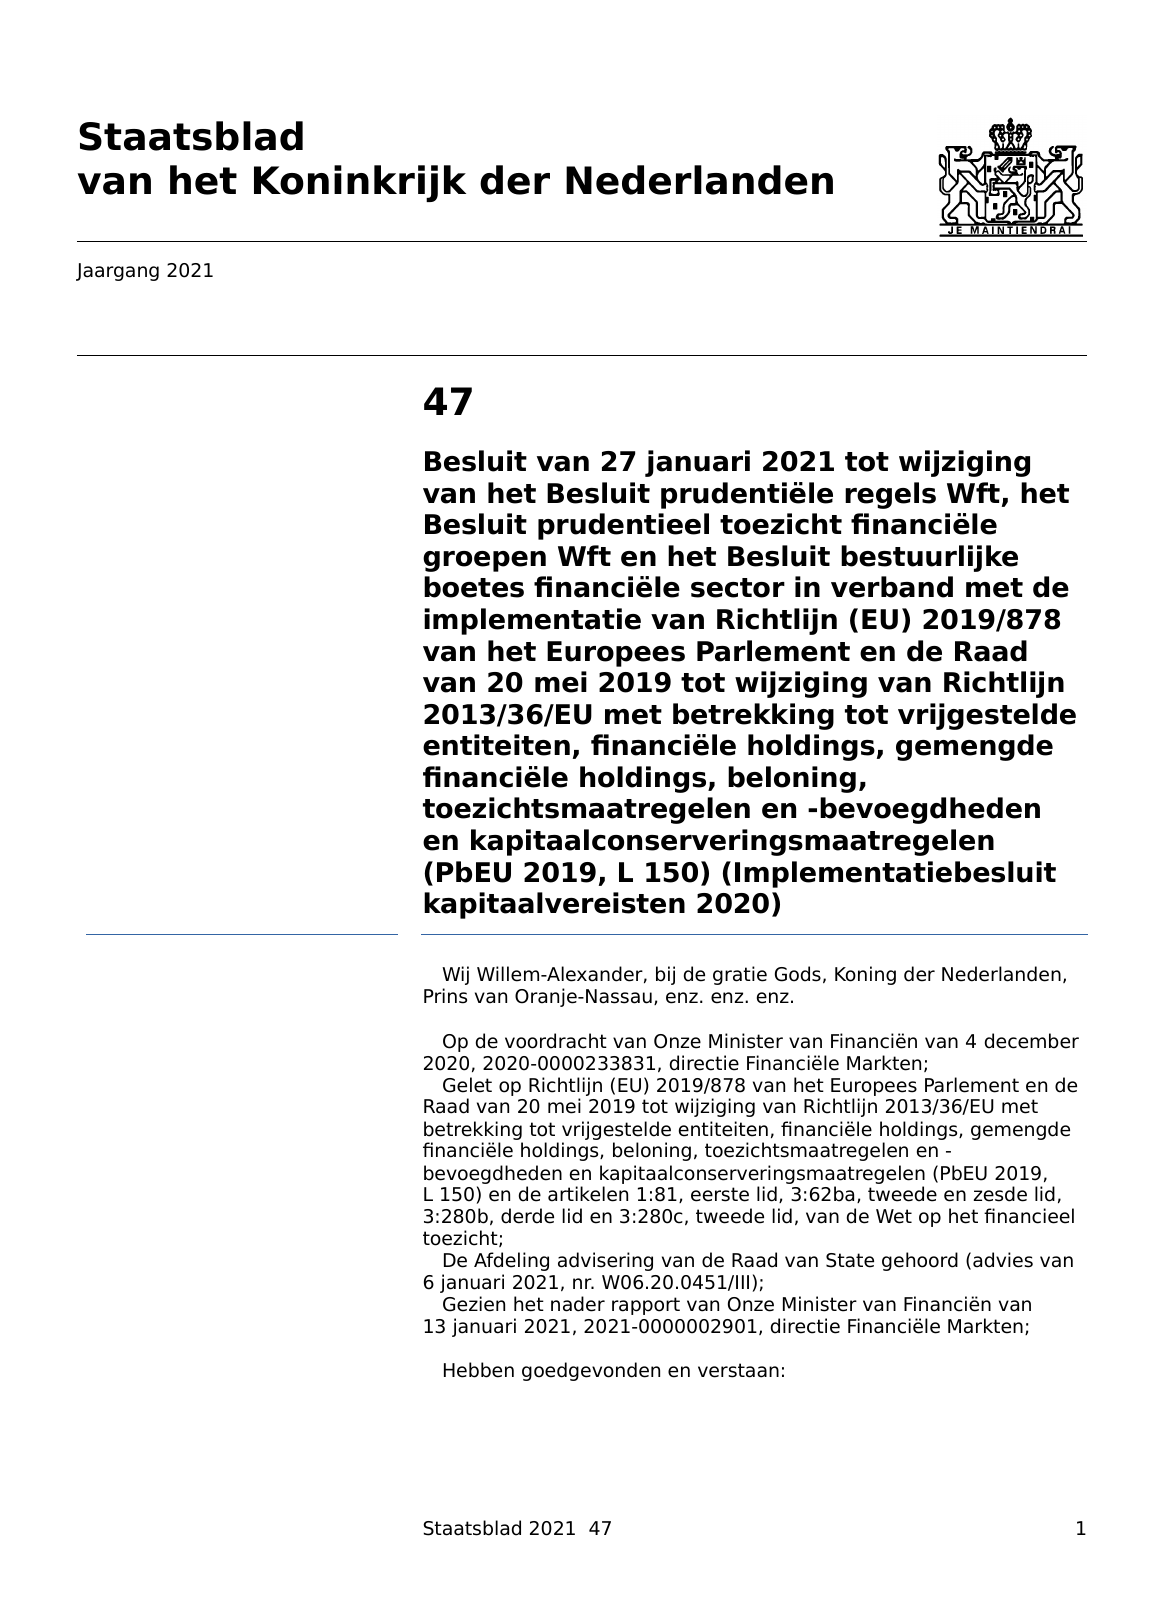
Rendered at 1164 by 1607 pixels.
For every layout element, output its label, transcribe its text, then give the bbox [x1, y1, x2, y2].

subtitle 47 [422, 381, 1087, 424]
text Besluit van 27 januari 2021 tot wijziging van het Besluit prudentiële regels Wft, het Besluit prudentieel toezicht financiële groepen Wft en het Besluit bestuurlijke boetes financiële sector in verband met de implementatie van Richtlijn (EU) 2019/878 van het Europees Parlement en de Raad van 20 mei 2019 tot wijziging van Richtlijn 2013/36/EU met betrekking tot vrijgestelde entiteiten, financiële holdings, gemengde financiële holdings, beloning, toezichtsmaatregelen en -bevoegdheden en kapitaalconserveringsmaatregelen (PbEU 2019, L 150) (Implementatiebesluit kapitaalvereisten 2020) [422, 447, 1087, 920]
text Wij Willem-Alexander, bij de gratie Gods, Koning der Nederlanden, Prins van Oranje-Nassau, enz. enz. enz. [422, 964, 1087, 1008]
table_header Staatsblad van het Koninkrijk der Nederlanden [77, 100, 886, 241]
text Gezien het nader rapport van Onze Minister van Financiën van 13 januari 2021, 2021-0000002901, directie Financiële Markten; [422, 1294, 1087, 1338]
text Gelet op Richtlijn (EU) 2019/878 van het Europees Parlement en de Raad van 20 mei 2019 tot wijziging van Richtlijn 2013/36/EU met betrekking tot vrijgestelde entiteiten, financiële holdings, gemengde financiële holdings, beloning, toezichtsmaatregelen en -bevoegdheden en kapitaalconserveringsmaatregelen (PbEU 2019, L 150) en de artikelen 1:81, eerste lid, 3:62ba, tweede en zesde lid, 3:280b, derde lid en 3:280c, tweede lid, van de Wet op het financieel toezicht; [422, 1074, 1087, 1250]
table_header [886, 100, 1087, 241]
text Op de voordracht van Onze Minister van Financiën van 4 december 2020, 2020-0000233831, directie Financiële Markten; [422, 1031, 1087, 1074]
table_cell Jaargang 2021 [77, 242, 1087, 355]
picture [936, 115, 1087, 240]
text De Afdeling advisering van de Raad van State gehoord (advies van 6 januari 2021, nr. W06.20.0451/III); [422, 1250, 1087, 1294]
text Hebben goedgevonden en verstaan: [422, 1360, 1087, 1382]
